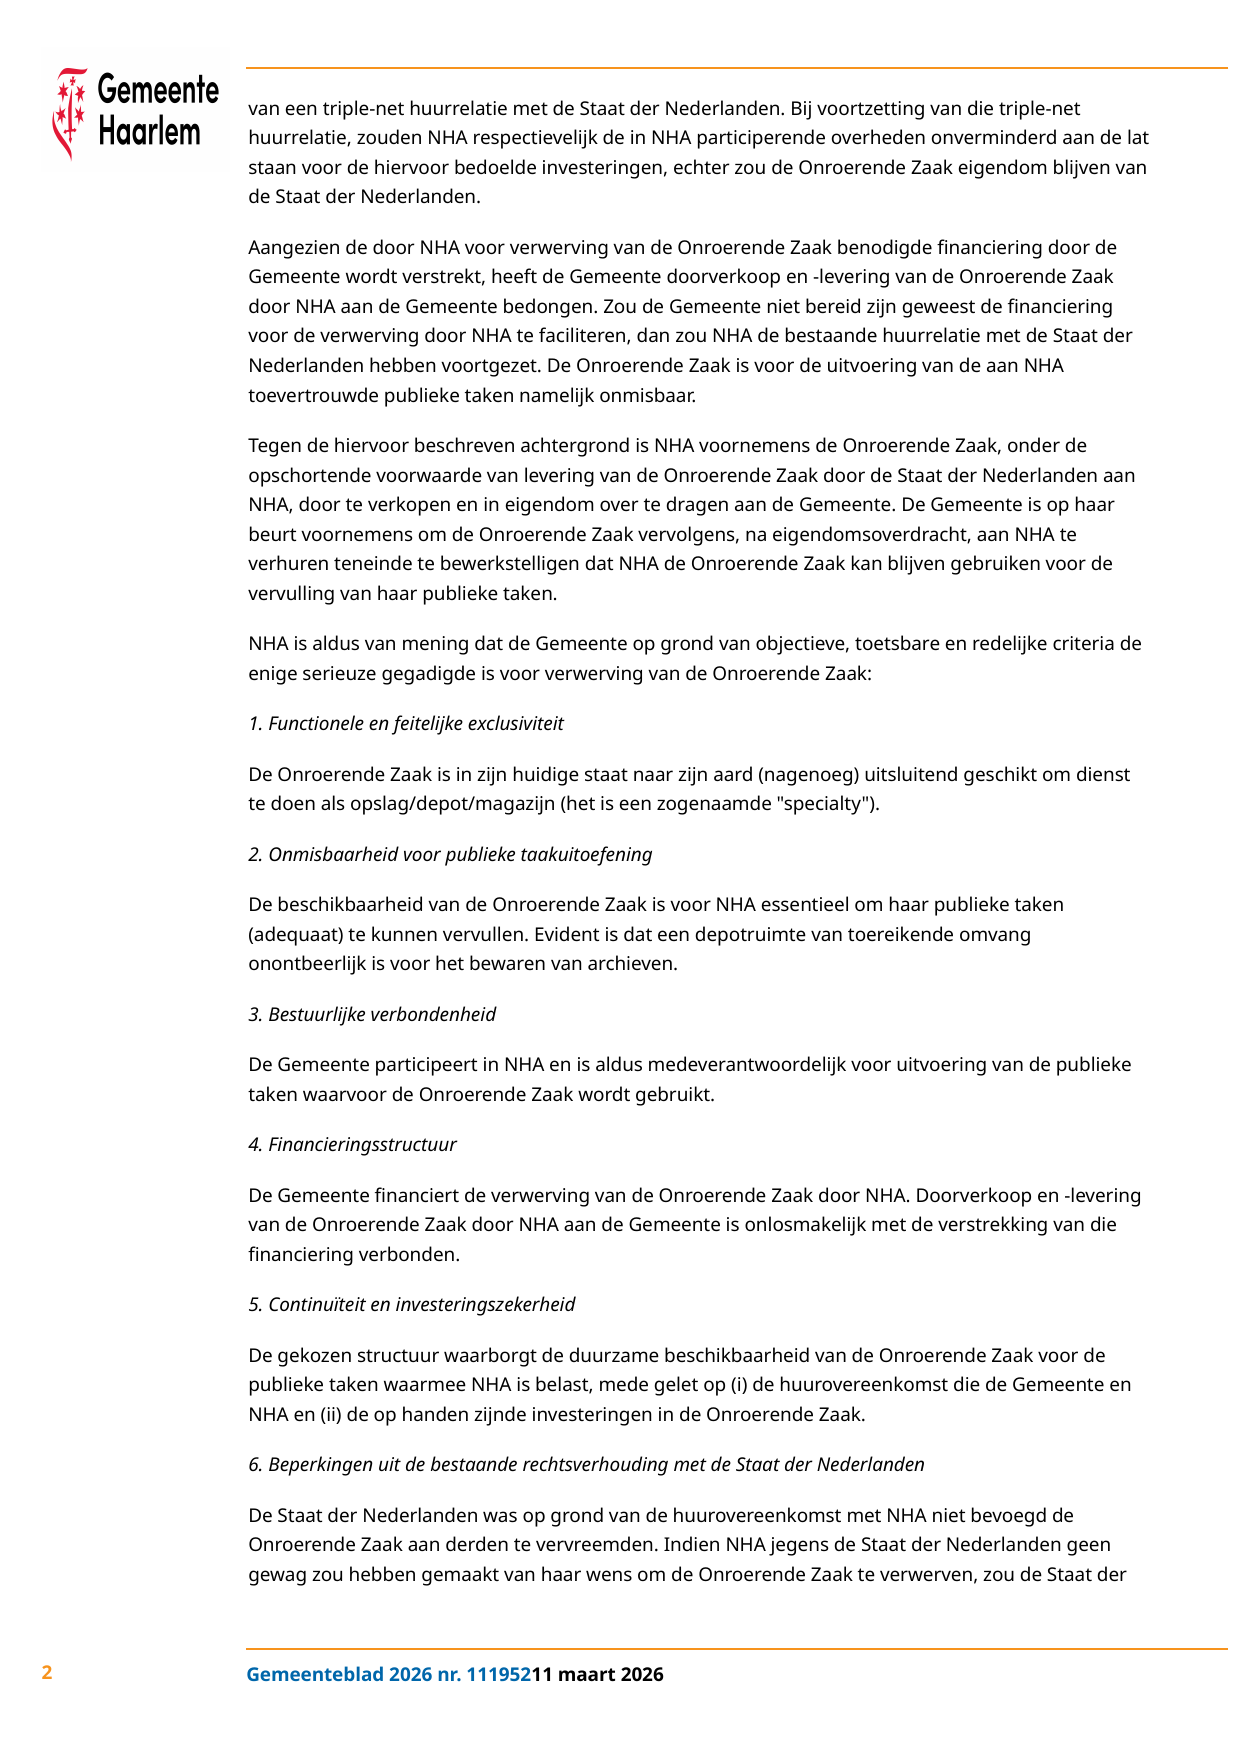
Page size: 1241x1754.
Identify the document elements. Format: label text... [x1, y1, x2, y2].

picture [41, 47, 231, 172]
text 1. Functionele en feitelijke exclusiviteit [248, 711, 1152, 736]
text De Staat der Nederlanden was op grond van de huurovereenkomst met NHA niet bevoegd de Onroerende Zaak aan derden te vervreemden. Indien NHA jegens de Staat der Nederlanden geen gewag zou hebben gemaakt van haar wens om de Onroerende Zaak te verwerven, zou de Staat der [248, 1502, 1152, 1587]
text Tegen de hiervoor beschreven achtergrond is NHA voornemens de Onroerende Zaak, onder de opschortende voorwaarde van levering van de Onroerende Zaak door de Staat der Nederlanden aan NHA, door te verkopen en in eigendom over te dragen aan de Gemeente. De Gemeente is op haar beurt voornemens om de Onroerende Zaak vervolgens, na eigendomsoverdracht, aan NHA te verhuren teneinde te bewerkstelligen dat NHA de Onroerende Zaak kan blijven gebruiken voor de vervulling van haar publieke taken. [248, 432, 1152, 606]
text van een triple-net huurrelatie met de Staat der Nederlanden. Bij voortzetting van die triple-net huurrelatie, zouden NHA respectievelijk de in NHA participerende overheden onverminderd aan de lat staan voor de hiervoor bedoelde investeringen, echter zou de Onroerende Zaak eigendom blijven van de Staat der Nederlanden. [248, 95, 1152, 209]
text NHA is aldus van mening dat de Gemeente op grond van objectieve, toetsbare en redelijke criteria de enige serieuze gegadigde is voor verwerving van de Onroerende Zaak: [248, 631, 1152, 686]
text 6. Beperkingen uit de bestaande rechtsverhouding met de Staat der Nederlanden [248, 1451, 1152, 1477]
text De gekozen structuur waarborgt de duurzame beschikbaarheid van de Onroerende Zaak voor de publieke taken waarmee NHA is belast, mede gelet op (i) de huurovereenkomst die de Gemeente en NHA en (ii) de op handen zijnde investeringen in de Onroerende Zaak. [248, 1342, 1152, 1427]
text De beschikbaarheid van de Onroerende Zaak is voor NHA essentieel om haar publieke taken (adequaat) te kunnen vervullen. Evident is dat een depotruimte van toereikende omvang onontbeerlijk is voor het bewaren van archieven. [248, 891, 1152, 976]
text 5. Continuïteit en investeringszekerheid [248, 1291, 1152, 1317]
text De Gemeente participeert in NHA en is aldus medeverantwoordelijk voor uitvoering van de publieke taken waarvoor de Onroerende Zaak wordt gebruikt. [248, 1051, 1152, 1107]
text 2. Onmisbaarheid voor publieke taakuitoefening [248, 841, 1152, 867]
text De Gemeente financiert de verwerving van de Onroerende Zaak door NHA. Doorverkoop en -levering van de Onroerende Zaak door NHA aan de Gemeente is onlosmakelijk met de verstrekking van die financiering verbonden. [248, 1182, 1152, 1267]
text 3. Bestuurlijke verbondenheid [248, 1001, 1152, 1027]
text 4. Financieringsstructuur [248, 1131, 1152, 1157]
text De Onroerende Zaak is in zijn huidige staat naar zijn aard (nagenoeg) uitsluitend geschikt om dienst te doen als opslag/depot/magazijn (het is een zogenaamde "specialty"). [248, 761, 1152, 816]
text Aangezien de door NHA voor verwerving van de Onroerende Zaak benodigde financiering door de Gemeente wordt verstrekt, heeft de Gemeente doorverkoop en -levering van de Onroerende Zaak door NHA aan de Gemeente bedongen. Zou de Gemeente niet bereid zijn geweest de financiering voor de verwerving door NHA te faciliteren, dan zou NHA de bestaande huurrelatie met de Staat der Nederlanden hebben voortgezet. De Onroerende Zaak is voor de uitvoering van de aan NHA toevertrouwde publieke taken namelijk onmisbaar. [248, 234, 1152, 408]
